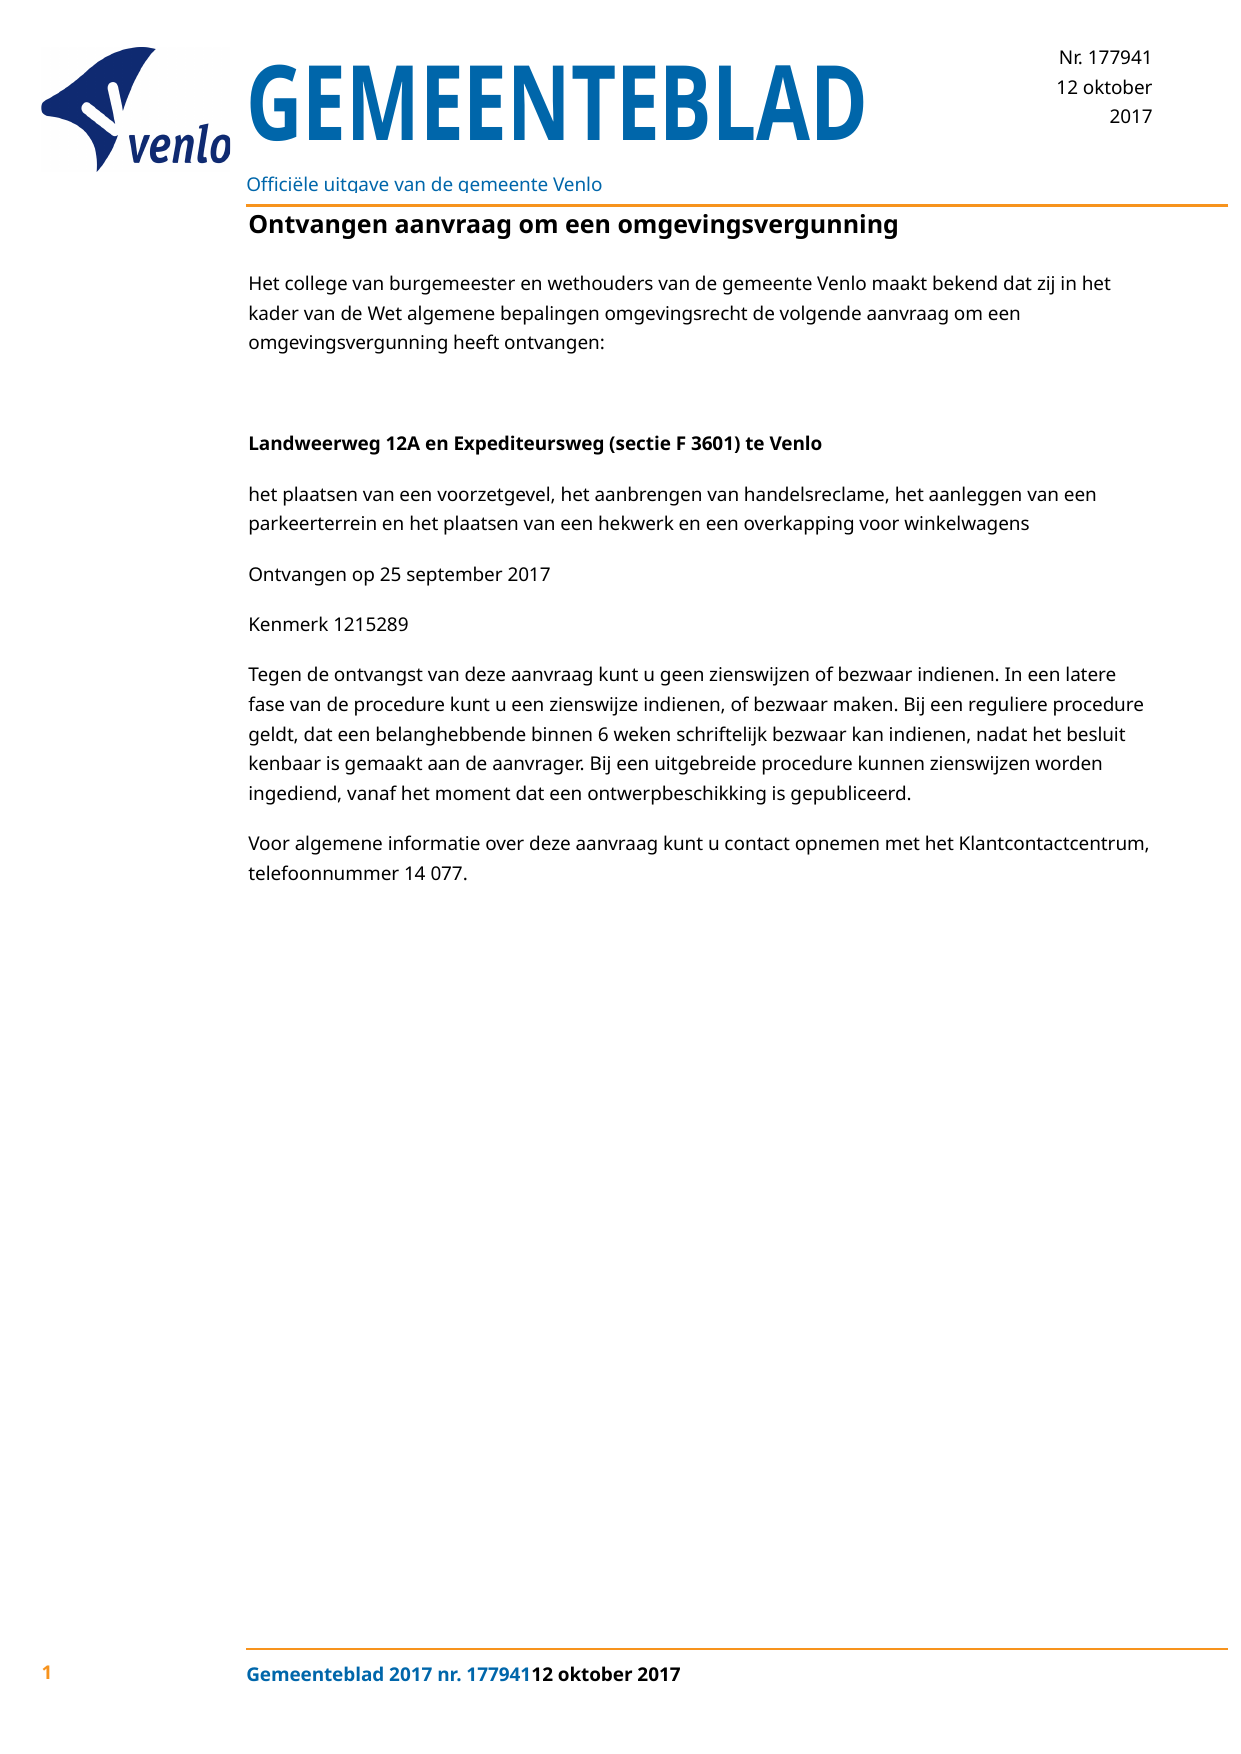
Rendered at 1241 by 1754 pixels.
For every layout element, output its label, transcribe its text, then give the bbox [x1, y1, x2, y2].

text Landweerweg 12A en Expediteursweg (sectie F 3601) te Venlo [248, 430, 1152, 456]
text Ontvangen aanvraag om een omgevingsvergunning [248, 207, 1152, 241]
text Voor algemene informatie over deze aanvraag kunt u contact opnemen met het Klantcontactcentrum, telefoonnummer 14 077. [248, 830, 1152, 886]
text Kenmerk 1215289 [248, 611, 1152, 637]
text het plaatsen van een voorzetgevel, het aanbrengen van handelsreclame, het aanleggen van een parkeerterrein en het plaatsen van een hekwerk en een overkapping voor winkelwagens [248, 481, 1152, 536]
text Ontvangen op 25 september 2017 [248, 561, 1152, 586]
text Het college van burgemeester en wethouders van de gemeente Venlo maakt bekend dat zij in het kader van de Wet algemene bepalingen omgevingsrecht de volgende aanvraag om een omgevingsvergunning heeft ontvangen: [248, 270, 1152, 355]
picture [41, 47, 231, 172]
text Tegen de ontvangst van deze aanvraag kunt u geen zienswijzen of bezwaar indienen. In een latere fase van de procedure kunt u een zienswijze indienen, of bezwaar maken. Bij een reguliere procedure geldt, dat een belanghebbende binnen 6 weken schriftelijk bezwaar kan indienen, nadat het besluit kenbaar is gemaakt aan de aanvrager. Bij een uitgebreide procedure kunnen zienswijzen worden ingediend, vanaf het moment dat een ontwerpbeschikking is gepubliceerd. [248, 662, 1152, 806]
